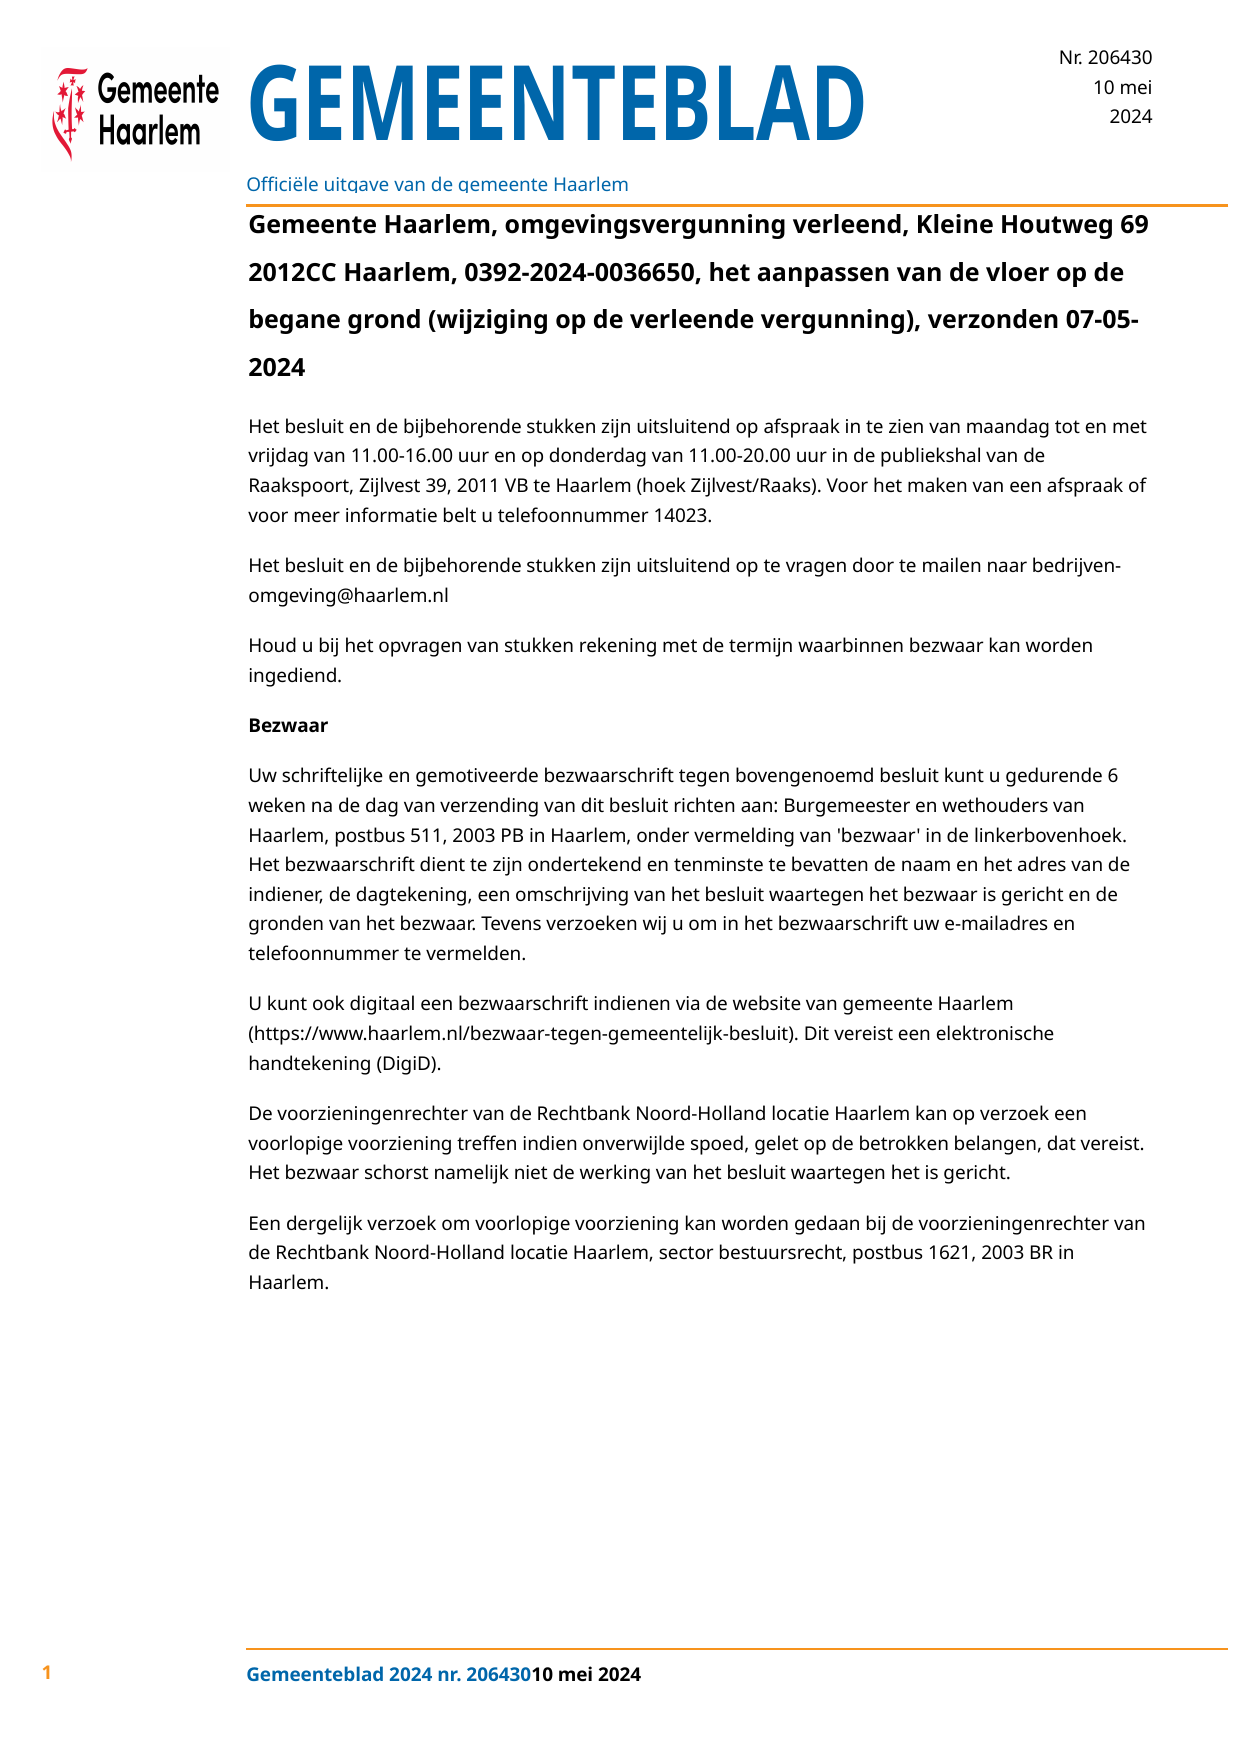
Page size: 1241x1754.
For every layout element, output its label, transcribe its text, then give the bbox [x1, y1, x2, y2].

text De voorzieningenrechter van de Rechtbank Noord-Holland locatie Haarlem kan op verzoek een voorlopige voorziening treffen indien onverwijlde spoed, gelet op de betrokken belangen, dat vereist. Het bezwaar schorst namelijk niet de werking van het besluit waartegen het is gericht. [248, 1100, 1152, 1185]
text Het besluit en de bijbehorende stukken zijn uitsluitend op afspraak in te zien van maandag tot en met vrijdag van 11.00-16.00 uur en op donderdag van 11.00-20.00 uur in de publiekshal van de Raakspoort, Zijlvest 39, 2011 VB te Haarlem (hoek Zijlvest/Raaks). Voor het maken van een afspraak of voor meer informatie belt u telefoonnummer 14023. [248, 413, 1152, 528]
text Een dergelijk verzoek om voorlopige voorziening kan worden gedaan bij de voorzieningenrechter van de Rechtbank Noord-Holland locatie Haarlem, sector bestuursrecht, postbus 1621, 2003 BR in Haarlem. [248, 1210, 1152, 1295]
text U kunt ook digitaal een bezwaarschrift indienen via de website van gemeente Haarlem (https://www.haarlem.nl/bezwaar-tegen-gemeentelijk-besluit). Dit vereist een elektronische handtekening (DigiD). [248, 991, 1152, 1076]
text Uw schriftelijke en gemotiveerde bezwaarschrift tegen bovengenoemd besluit kunt u gedurende 6 weken na de dag van verzending van dit besluit richten aan: Burgemeester en wethouders van Haarlem, postbus 511, 2003 PB in Haarlem, onder vermelding van 'bezwaar' in de linkerbovenhoek. Het bezwaarschrift dient te zijn ondertekend en tenminste te bevatten de naam en het adres van de indiener, de dagtekening, een omschrijving van het besluit waartegen het bezwaar is gericht en de gronden van het bezwaar. Tevens verzoeken wij u om in het bezwaarschrift uw e-mailadres en telefoonnummer te vermelden. [248, 763, 1152, 966]
text Houd u bij het opvragen van stukken rekening met de termijn waarbinnen bezwaar kan worden ingediend. [248, 632, 1152, 688]
text Gemeente Haarlem, omgevingsvergunning verleend, Kleine Houtweg 69 2012CC Haarlem, 0392-2024-0036650, het aanpassen van de vloer op de begane grond (wijziging op de verleende vergunning), verzonden 07-05-2024 [248, 207, 1152, 384]
picture [41, 47, 231, 172]
text Het besluit en de bijbehorende stukken zijn uitsluitend op te vragen door te mailen naar bedrijven-omgeving@haarlem.nl [248, 552, 1152, 608]
text Bezwaar [248, 712, 1152, 738]
